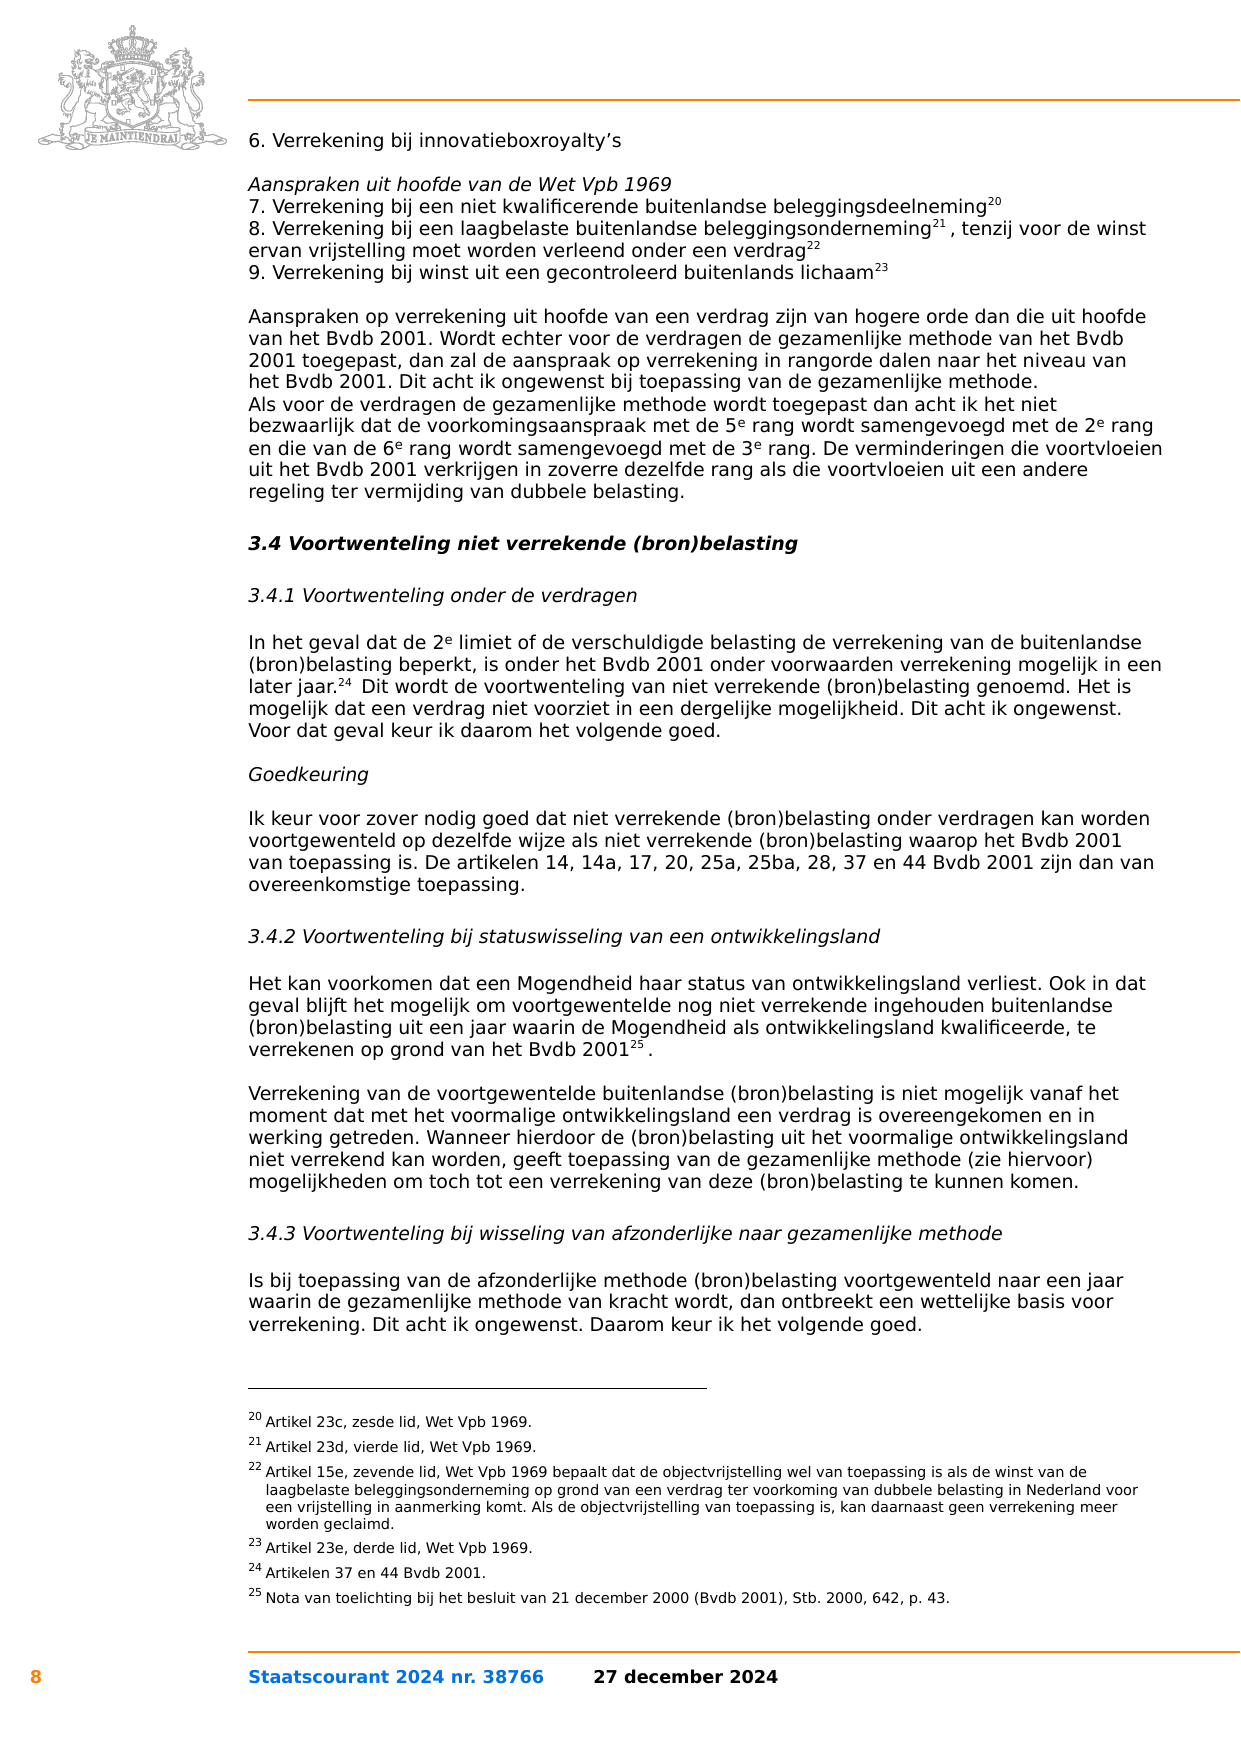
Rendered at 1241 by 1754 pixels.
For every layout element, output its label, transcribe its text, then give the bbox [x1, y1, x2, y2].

text 9. Verrekening bij winst uit een gecontroleerd buitenlands lichaam [248, 262, 1163, 284]
subtitle 3.4 Voortwenteling niet verrekende (bron)belasting [248, 533, 1163, 555]
text 7. Verrekening bij een niet kwalificerende buitenlandse beleggingsdeelneming [248, 196, 1163, 218]
text 8. Verrekening bij een laagbelaste buitenlandse beleggingsonderneming, tenzij voor de winst ervan vrijstelling moet worden verleend onder een verdrag [248, 218, 1163, 262]
text Is bij toepassing van de afzonderlijke methode (bron)belasting voortgewenteld naar een jaar waarin de gezamenlijke methode van kracht wordt, dan ontbreekt een wettelijke basis voor verrekening. Dit acht ik ongewenst. Daarom keur ik het volgende goed. [248, 1269, 1163, 1335]
subtitle 3.4.2 Voortwenteling bij statuswisseling van een ontwikkelingsland [248, 926, 1163, 948]
subtitle Goedkeuring [248, 764, 1163, 786]
text Artikel 23e, derde lid, Wet Vpb 1969. [248, 1536, 1163, 1558]
text Nota van toelichting bij het besluit van 21 december 2000 (Bvdb 2001), Stb. 2000, 642, p. 43. [248, 1586, 1163, 1608]
text Artikel 23c, zesde lid, Wet Vpb 1969. [248, 1410, 1163, 1432]
text Het kan voorkomen dat een Mogendheid haar status van ontwikkelingsland verliest. Ook in dat geval blijft het mogelijk om voortgewentelde nog niet verrekende ingehouden buitenlandse (bron)belasting uit een jaar waarin de Mogendheid als ontwikkelingsland kwalificeerde, te verrekenen op grond van het Bvdb 2001. [248, 973, 1163, 1061]
text Artikel 15e, zevende lid, Wet Vpb 1969 bepaalt dat de objectvrijstelling wel van toepassing is als de winst van de laagbelaste beleggingsonderneming op grond van een verdrag ter voorkoming van dubbele belasting in Nederland voor een vrijstelling in aanmerking komt. Als de objectvrijstelling van toepassing is, kan daarnaast geen verrekening meer worden geclaimd. [248, 1460, 1163, 1533]
text Artikelen 37 en 44 Bvdb 2001. [248, 1561, 1163, 1583]
subtitle 3.4.3 Voortwenteling bij wisseling van afzonderlijke naar gezamenlijke methode [248, 1222, 1163, 1244]
picture [38, 25, 227, 150]
text In het geval dat de 2e limiet of de verschuldigde belasting de verrekening van de buitenlandse (bron)belasting beperkt, is onder het Bvdb 2001 onder voorwaarden verrekening mogelijk in een later jaar. Dit wordt de voortwenteling van niet verrekende (bron)belasting genoemd. Het is mogelijk dat een verdrag niet voorziet in een dergelijke mogelijkheid. Dit acht ik ongewenst. Voor dat geval keur ik daarom het volgende goed. [248, 632, 1163, 742]
subtitle Aanspraken uit hoofde van de Wet Vpb 1969 [248, 174, 1163, 196]
subtitle 3.4.1 Voortwenteling onder de verdragen [248, 585, 1163, 607]
text Artikel 23d, vierde lid, Wet Vpb 1969. [248, 1435, 1163, 1457]
text Aanspraken op verrekening uit hoofde van een verdrag zijn van hogere orde dan die uit hoofde van het Bvdb 2001. Wordt echter voor de verdragen de gezamenlijke methode van het Bvdb 2001 toegepast, dan zal de aanspraak op verrekening in rangorde dalen naar het niveau van het Bvdb 2001. Dit acht ik ongewenst bij toepassing van de gezamenlijke methode. [248, 306, 1163, 393]
text Verrekening van de voortgewentelde buitenlandse (bron)belasting is niet mogelijk vanaf het moment dat met het voormalige ontwikkelingsland een verdrag is overeengekomen en in werking getreden. Wanneer hierdoor de (bron)belasting uit het voormalige ontwikkelingsland niet verrekend kan worden, geeft toepassing van de gezamenlijke methode (zie hiervoor) mogelijkheden om toch tot een verrekening van deze (bron)belasting te kunnen komen. [248, 1083, 1163, 1192]
text Als voor de verdragen de gezamenlijke methode wordt toegepast dan acht ik het niet bezwaarlijk dat de voorkomingsaanspraak met de 5e rang wordt samengevoegd met de 2e rang en die van de 6e rang wordt samengevoegd met de 3e rang. De verminderingen die voortvloeien uit het Bvdb 2001 verkrijgen in zoverre dezelfde rang als die voortvloeien uit een andere regeling ter vermijding van dubbele belasting. [248, 393, 1163, 503]
text Ik keur voor zover nodig goed dat niet verrekende (bron)belasting onder verdragen kan worden voortgewenteld op dezelfde wijze als niet verrekende (bron)belasting waarop het Bvdb 2001 van toepassing is. De artikelen 14, 14a, 17, 20, 25a, 25ba, 28, 37 en 44 Bvdb 2001 zijn dan van overeenkomstige toepassing. [248, 808, 1163, 896]
text 6. Verrekening bij innovatieboxroyalty’s [248, 130, 1163, 152]
